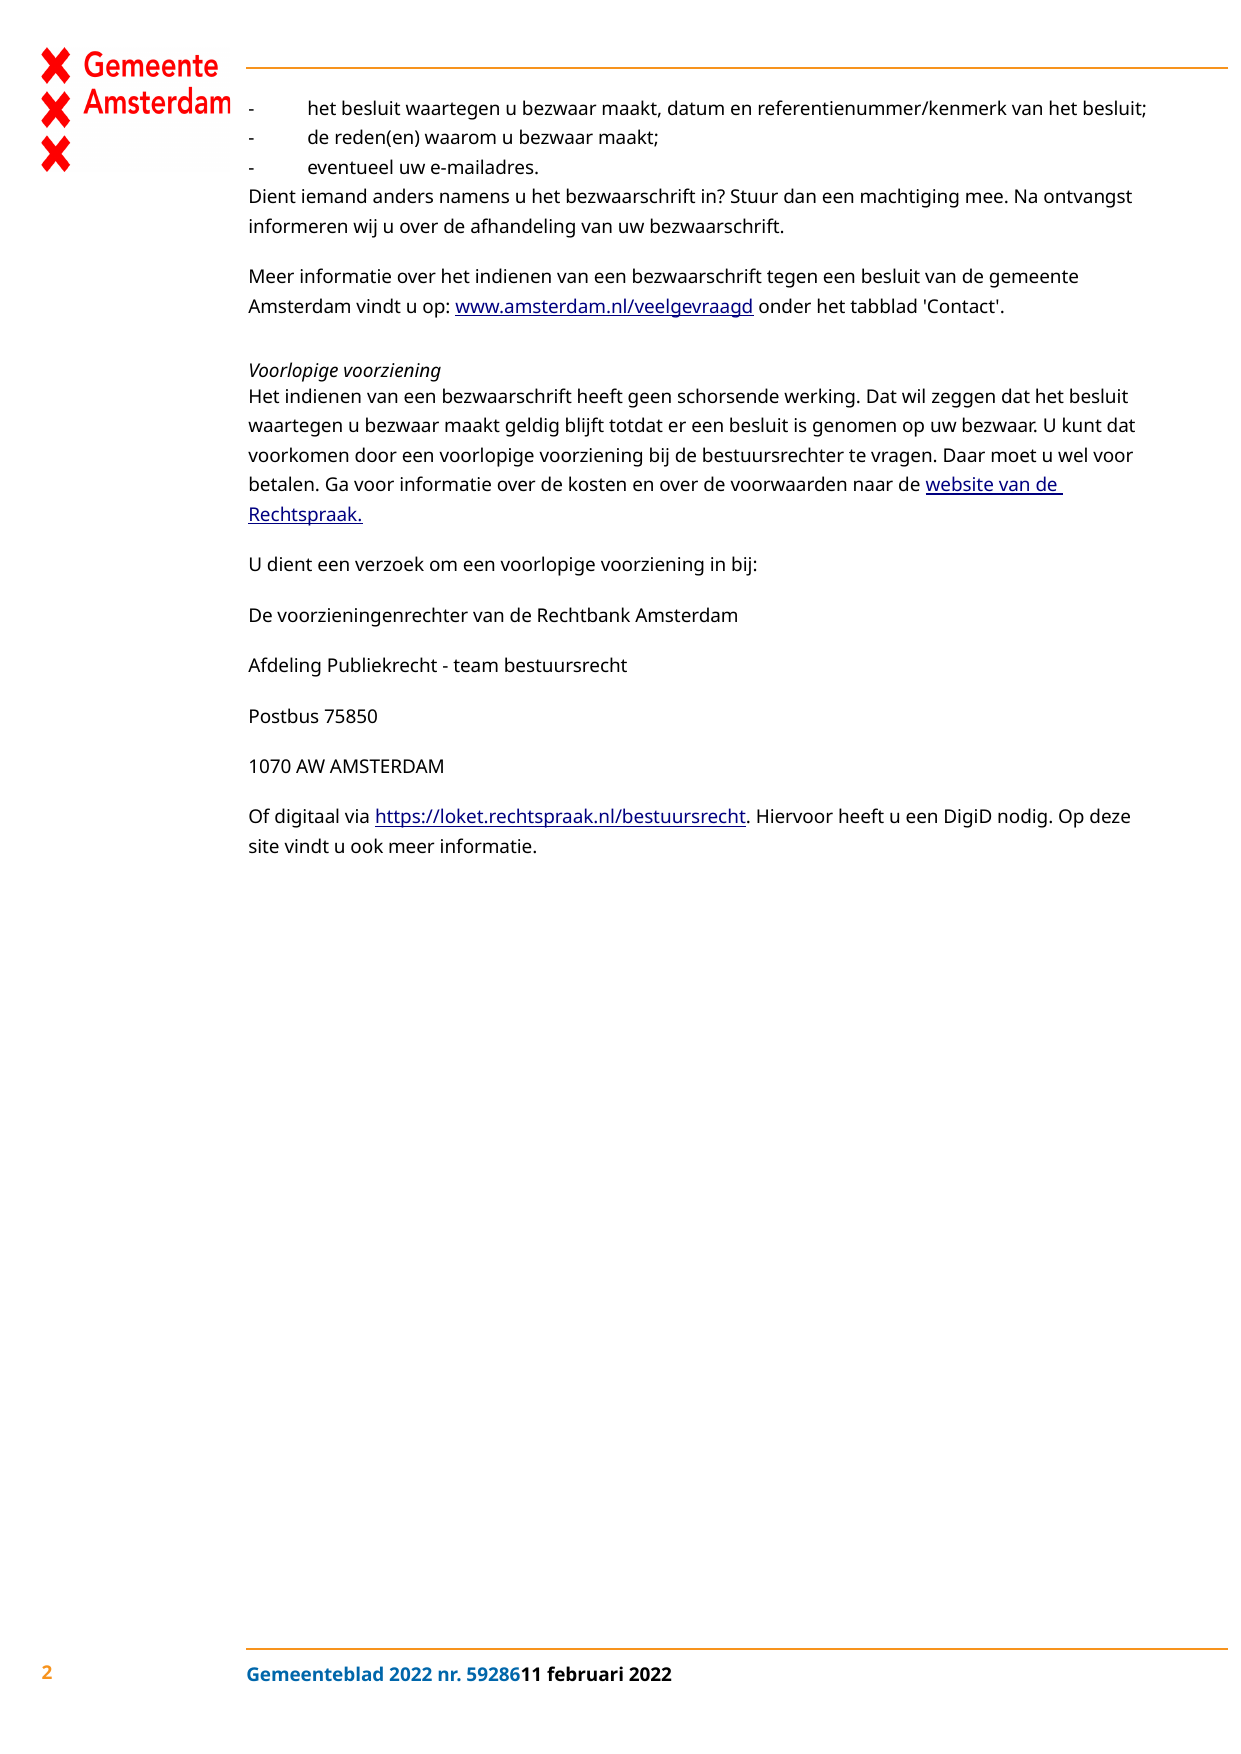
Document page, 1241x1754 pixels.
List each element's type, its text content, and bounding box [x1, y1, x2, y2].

list de reden(en) waarom u bezwaar maakt; [248, 124, 1152, 150]
text Dient iemand anders namens u het bezwaarschrift in? Stuur dan een machtiging mee. Na ontvangst informeren wij u over de afhandeling van uw bezwaarschrift. [248, 183, 1152, 239]
text Of digitaal via https://loket.rechtspraak.nl/bestuursrecht. Hiervoor heeft u een DigiD nodig. Op deze site vindt u ook meer informatie. [248, 804, 1152, 859]
list het besluit waartegen u bezwaar maakt, datum en referentienummer/kenmerk van het besluit; [248, 95, 1152, 121]
text Het indienen van een bezwaarschrift heeft geen schorsende werking. Dat wil zeggen dat het besluit waartegen u bezwaar maakt geldig blijft totdat er een besluit is genomen op uw bezwaar. U kunt dat voorkomen door een voorlopige voorziening bij de bestuursrechter te vragen. Daar moet u wel voor betalen. Ga voor informatie over de kosten en over de voorwaarden naar de website van de Rechtspraak. [248, 383, 1152, 527]
text Meer informatie over het indienen van een bezwaarschrift tegen een besluit van de gemeente Amsterdam vindt u op: www.amsterdam.nl/veelgevraagd onder het tabblad 'Contact'. [248, 263, 1152, 319]
text U dient een verzoek om een voorlopige voorziening in bij: [248, 552, 1152, 577]
picture [41, 47, 231, 172]
text Afdeling Publiekrecht - team bestuursrecht [248, 652, 1152, 678]
text 1070 AW AMSTERDAM [248, 753, 1152, 779]
text Voorlopige voorziening [248, 357, 1152, 383]
text Postbus 75850 [248, 703, 1152, 728]
text De voorzieningenrechter van de Rechtbank Amsterdam [248, 602, 1152, 628]
list eventueel uw e-mailadres. [248, 154, 1152, 180]
